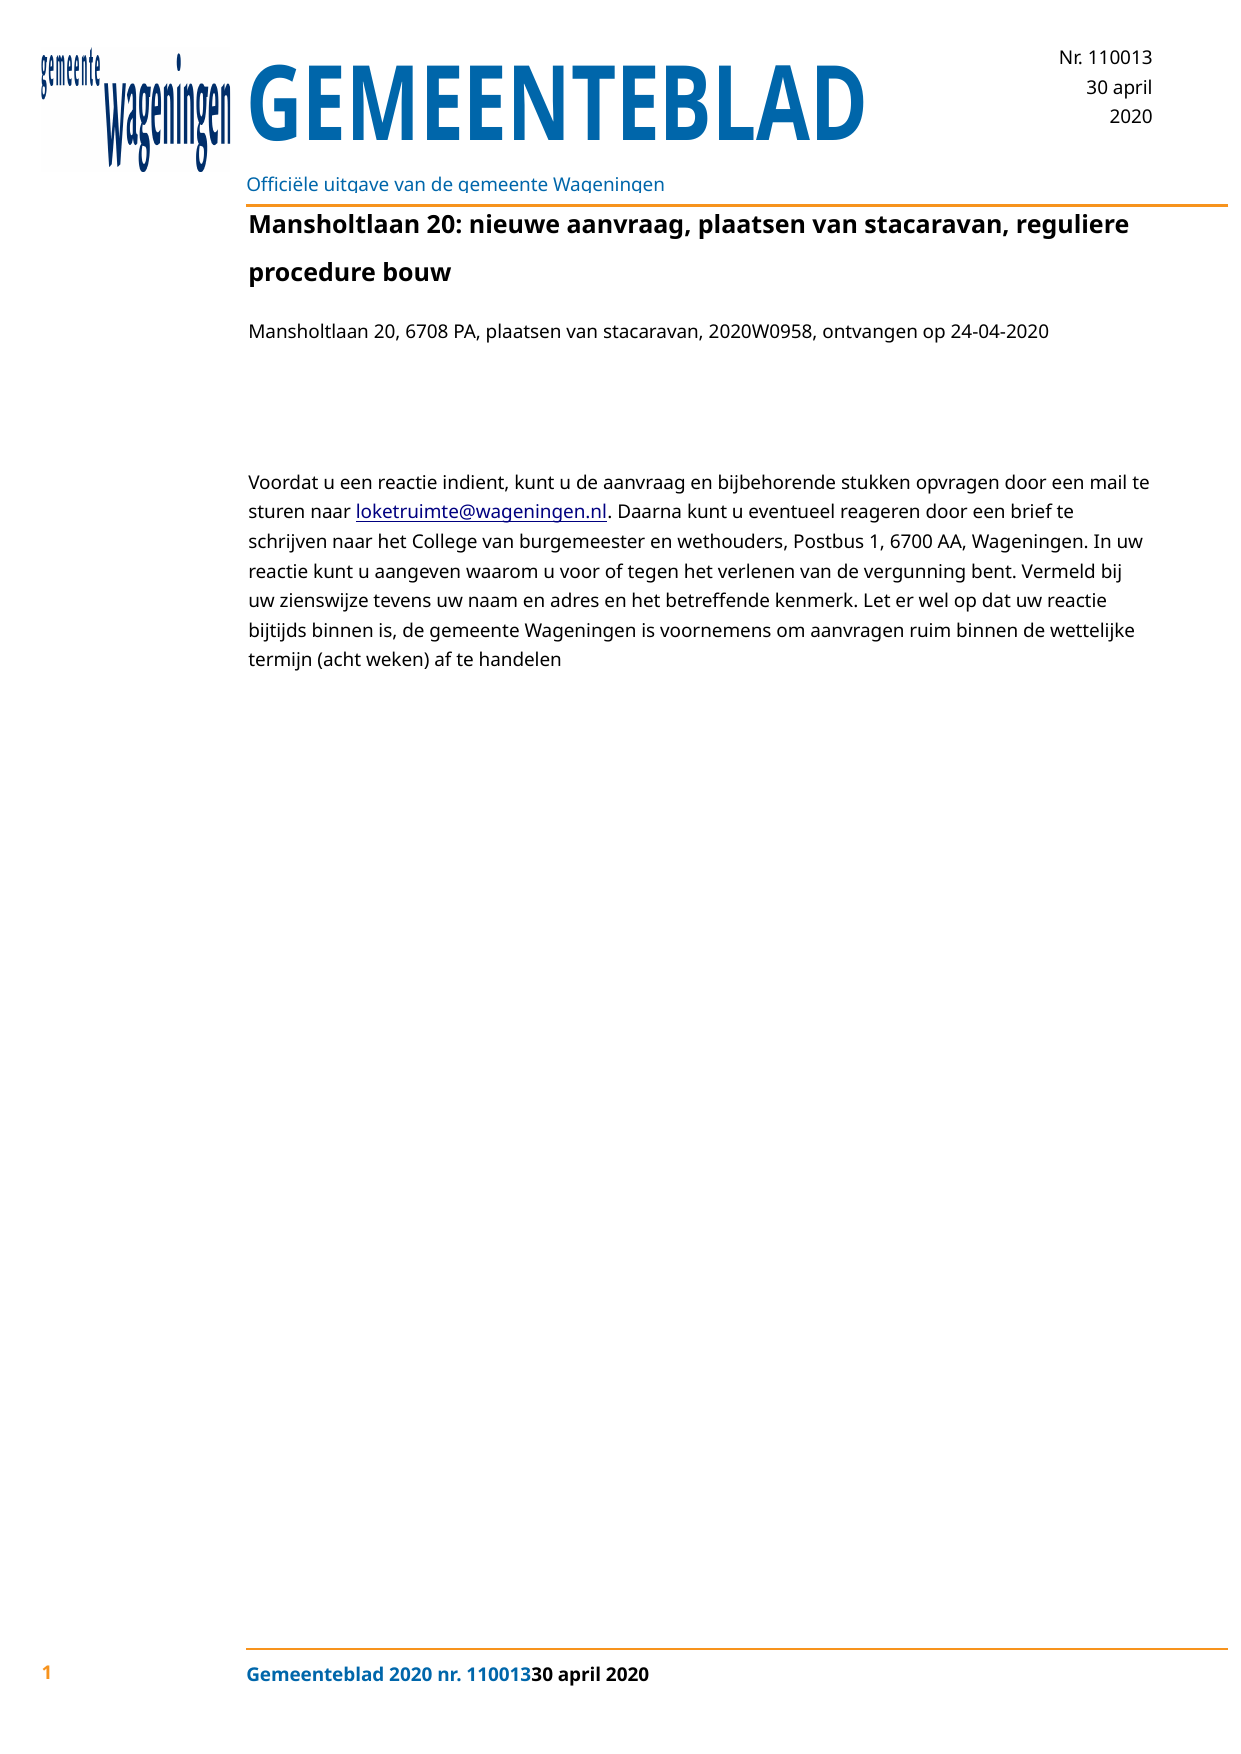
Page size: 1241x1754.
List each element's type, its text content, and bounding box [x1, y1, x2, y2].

picture [41, 47, 231, 172]
text Voordat u een reactie indient, kunt u de aanvraag en bijbehorende stukken opvragen door een mail te sturen naar loketruimte@wageningen.nl. Daarna kunt u eventueel reageren door een brief te schrijven naar het College van burgemeester en wethouders, Postbus 1, 6700 AA, Wageningen. In uw reactie kunt u aangeven waarom u voor of tegen het verlenen van de vergunning bent. Vermeld bij uw zienswijze tevens uw naam en adres en het betreffende kenmerk. Let er wel op dat uw reactie bijtijds binnen is, de gemeente Wageningen is voornemens om aanvragen ruim binnen de wettelijke termijn (acht weken) af te handelen [248, 469, 1152, 672]
text Mansholtlaan 20: nieuwe aanvraag, plaatsen van stacaravan, reguliere procedure bouw [248, 207, 1152, 288]
text Mansholtlaan 20, 6708 PA, plaatsen van stacaravan, 2020W0958, ontvangen op 24-04-2020 [248, 318, 1152, 344]
